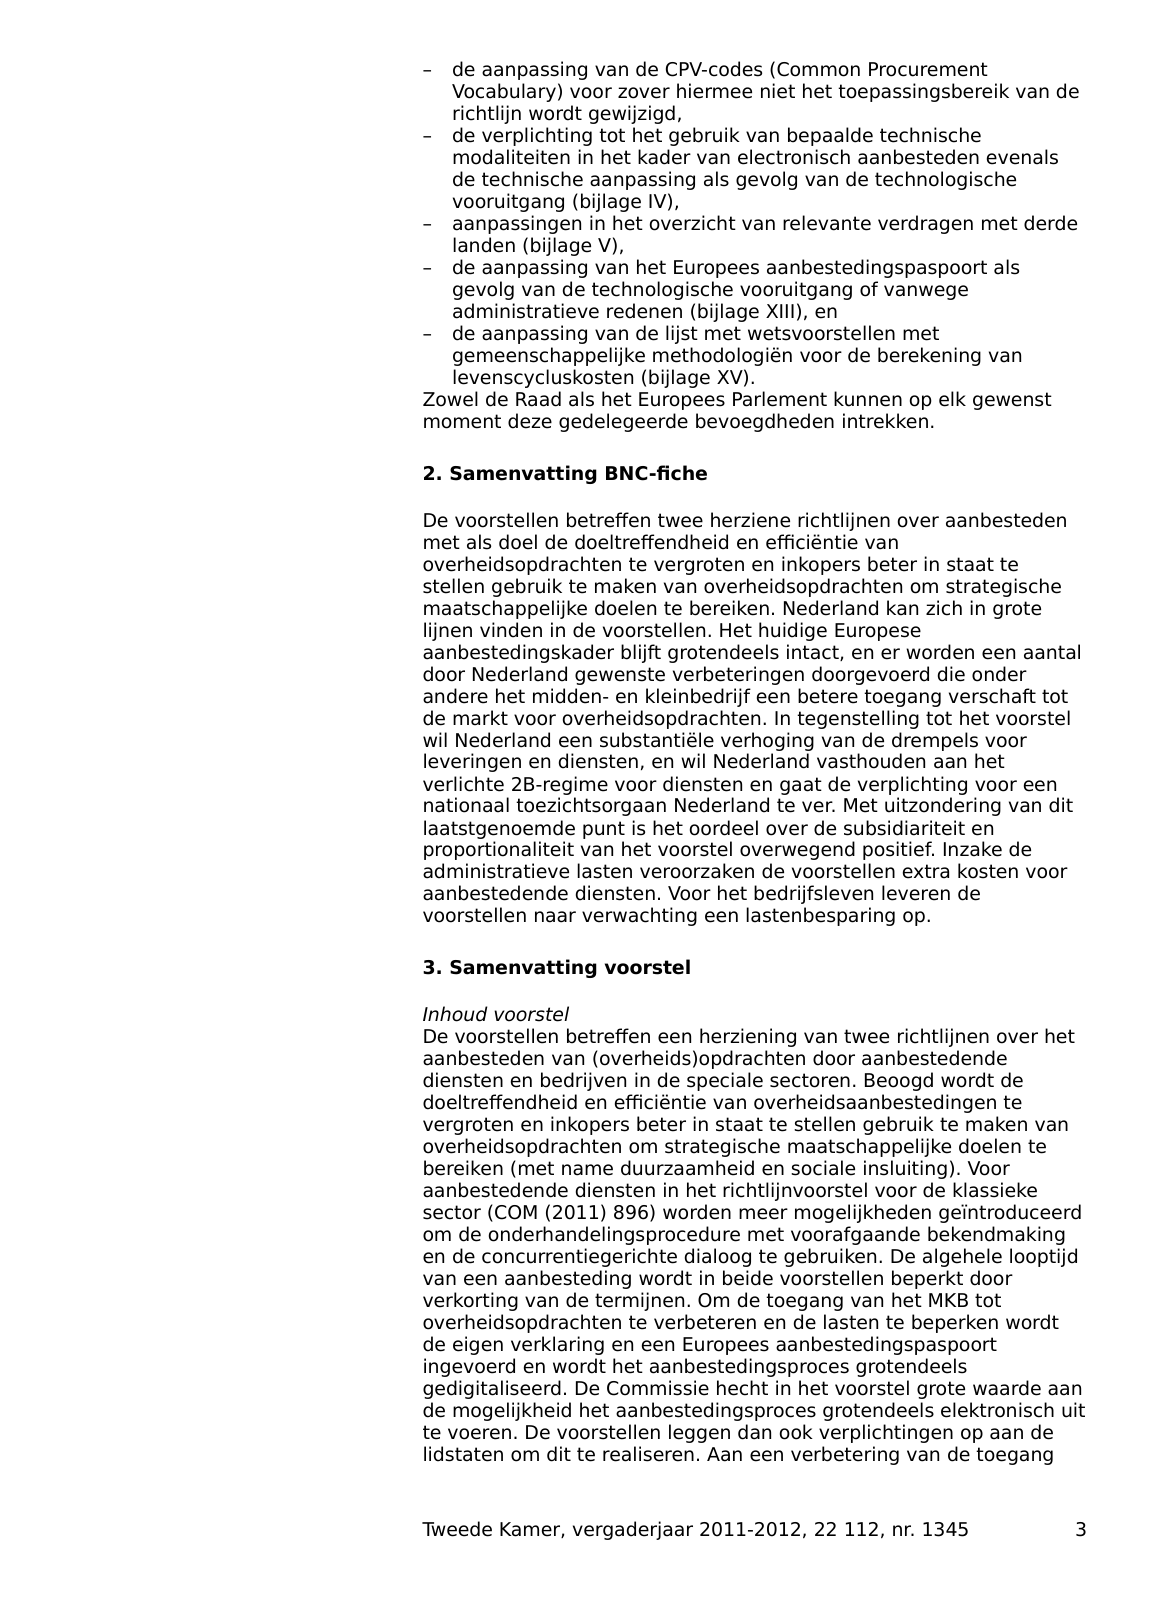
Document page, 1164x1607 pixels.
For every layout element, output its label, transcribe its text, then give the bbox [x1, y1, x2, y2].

subtitle 3. Samenvatting voorstel [422, 957, 1087, 979]
text – de verplichting tot het gebruik van bepaalde technische modaliteiten in het kader van electronisch aanbesteden evenals de technische aanpassing als gevolg van de technologische vooruitgang (bijlage IV), [422, 125, 1087, 213]
text Zowel de Raad als het Europees Parlement kunnen op elk gewenst moment deze gedelegeerde bevoegdheden intrekken. [422, 389, 1087, 433]
text – aanpassingen in het overzicht van relevante verdragen met derde landen (bijlage V), [422, 213, 1087, 257]
text De voorstellen betreffen een herziening van twee richtlijnen over het aanbesteden van (overheids)opdrachten door aanbestedende diensten en bedrijven in de speciale sectoren. Beoogd wordt de doeltreffendheid en efficiëntie van overheidsaanbestedingen te vergroten en inkopers beter in staat te stellen gebruik te maken van overheidsopdrachten om strategische maatschappelijke doelen te bereiken (met name duurzaamheid en sociale insluiting). Voor aanbestedende diensten in het richtlijnvoorstel voor de klassieke sector (COM (2011) 896) worden meer mogelijkheden geïntroduceerd om de onderhandelingsprocedure met voorafgaande bekendmaking en de concurrentiegerichte dialoog te gebruiken. De algehele looptijd van een aanbesteding wordt in beide voorstellen beperkt door verkorting van de termijnen. Om de toegang van het MKB tot overheidsopdrachten te verbeteren en de lasten te beperken wordt de eigen verklaring en een Europees aanbestedingspaspoort ingevoerd en wordt het aanbestedingsproces grotendeels gedigitaliseerd. De Commissie hecht in het voorstel grote waarde aan de mogelijkheid het aanbestedingsproces grotendeels elektronisch uit te voeren. De voorstellen leggen dan ook verplichtingen op aan de lidstaten om dit te realiseren. Aan een verbetering van de toegang [422, 1026, 1087, 1466]
text – de aanpassing van de CPV-codes (Common Procurement Vocabulary) voor zover hiermee niet het toepassingsbereik van de richtlijn wordt gewijzigd, [422, 59, 1087, 125]
text De voorstellen betreffen twee herziene richtlijnen over aanbesteden met als doel de doeltreffendheid en efficiëntie van overheidsopdrachten te vergroten en inkopers beter in staat te stellen gebruik te maken van overheidsopdrachten om strategische maatschappelijke doelen te bereiken. Nederland kan zich in grote lijnen vinden in de voorstellen. Het huidige Europese aanbestedingskader blijft grotendeels intact, en er worden een aantal door Nederland gewenste verbeteringen doorgevoerd die onder andere het midden- en kleinbedrijf een betere toegang verschaft tot de markt voor overheidsopdrachten. In tegenstelling tot het voorstel wil Nederland een substantiële verhoging van de drempels voor leveringen en diensten, en wil Nederland vasthouden aan het verlichte 2B-regime voor diensten en gaat de verplichting voor een nationaal toezichtsorgaan Nederland te ver. Met uitzondering van dit laatstgenoemde punt is het oordeel over de subsidiariteit en proportionaliteit van het voorstel overwegend positief. Inzake de administratieve lasten veroorzaken de voorstellen extra kosten voor aanbestedende diensten. Voor het bedrijfsleven leveren de voorstellen naar verwachting een lastenbesparing op. [422, 510, 1087, 927]
subtitle 2. Samenvatting BNC-fiche [422, 463, 1087, 485]
text – de aanpassing van het Europees aanbestedingspaspoort als gevolg van de technologische vooruitgang of vanwege administratieve redenen (bijlage XIII), en [422, 257, 1087, 323]
subtitle Inhoud voorstel [422, 1004, 1087, 1026]
text – de aanpassing van de lijst met wetsvoorstellen met gemeenschappelijke methodologiën voor de berekening van levenscycluskosten (bijlage XV). [422, 323, 1087, 389]
